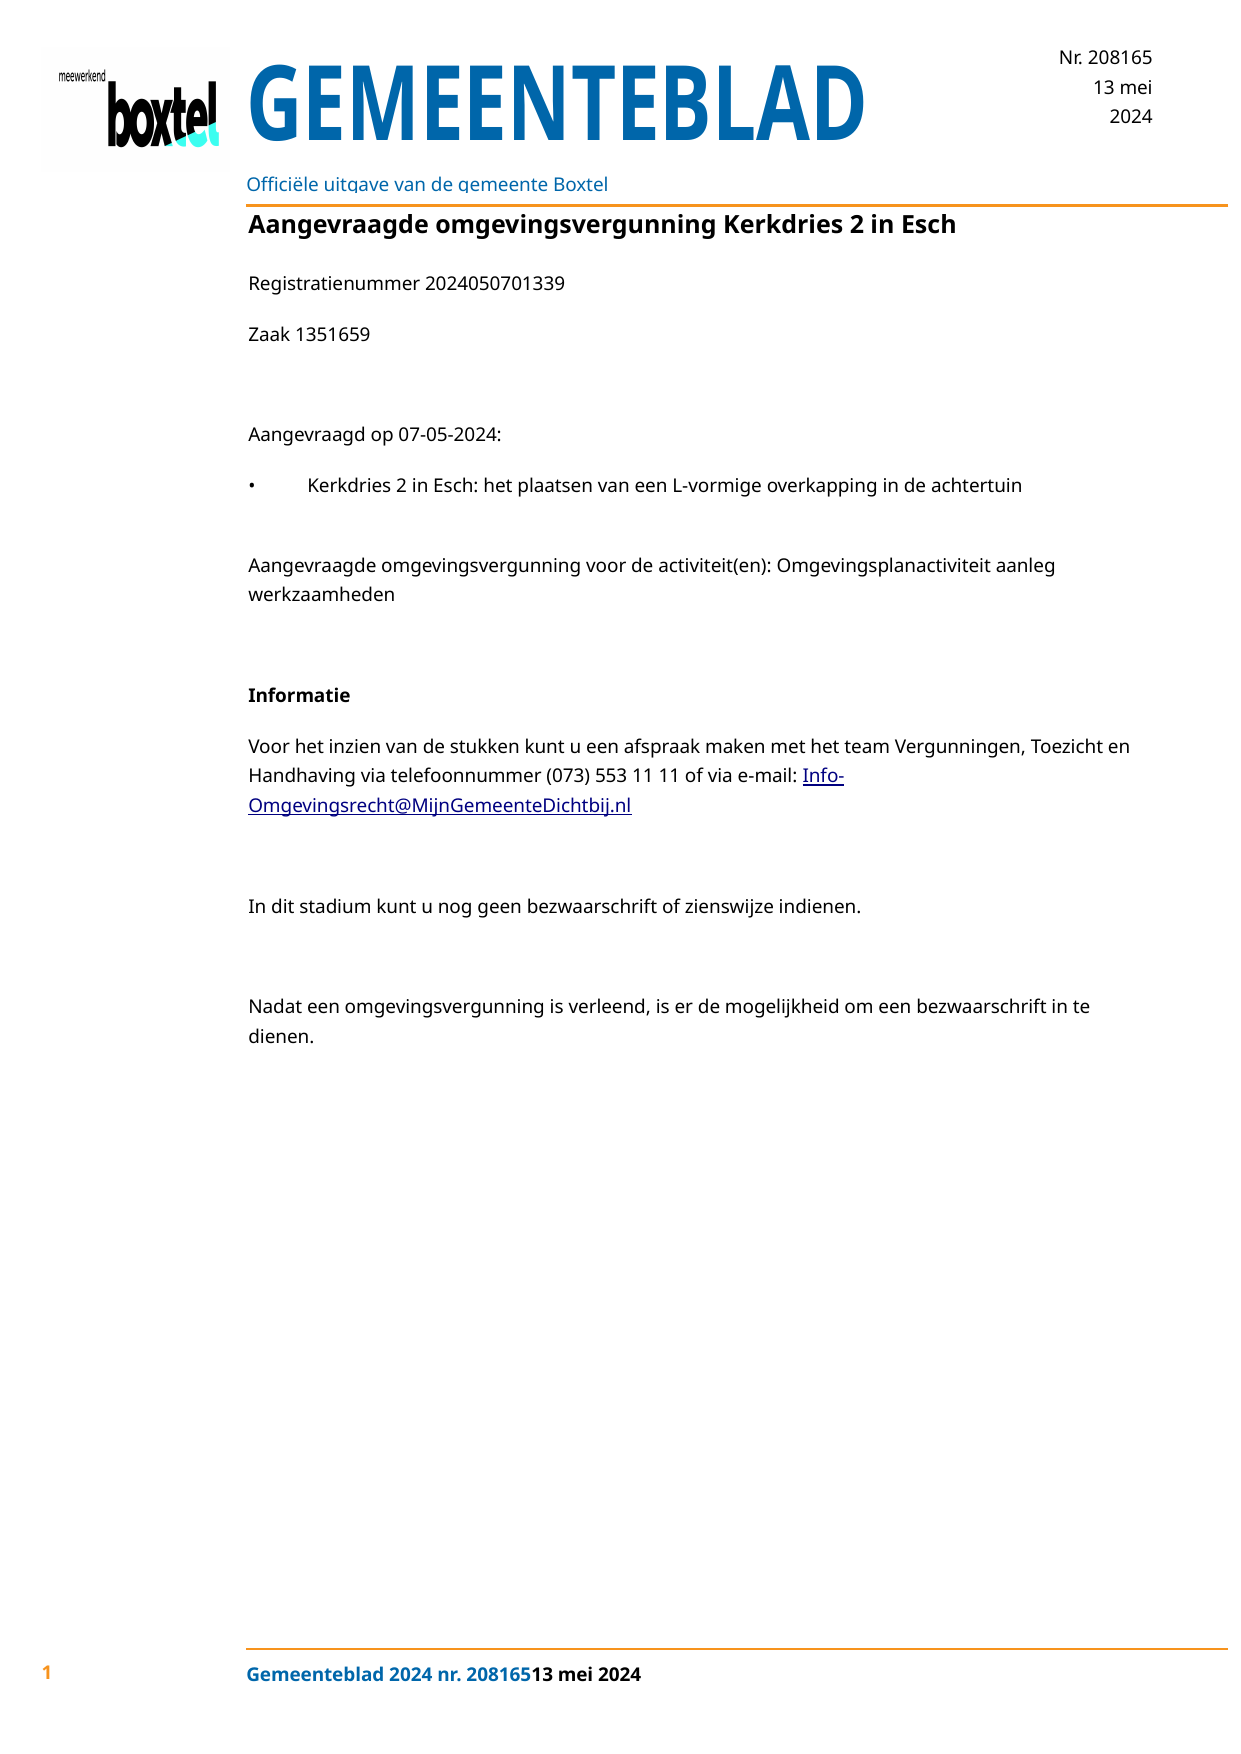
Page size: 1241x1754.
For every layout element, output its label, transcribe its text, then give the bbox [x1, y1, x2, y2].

text Voor het inzien van de stukken kunt u een afspraak maken met het team Vergunningen, Toezicht en Handhaving via telefoonnummer (073) 553 11 11 of via e-mail: Info-Omgevingsrecht@MijnGemeenteDichtbij.nl [248, 733, 1152, 818]
list Kerkdries 2 in Esch: het plaatsen van een L-vormige overkapping in de achtertuin [248, 472, 1152, 498]
text Aangevraagde omgevingsvergunning Kerkdries 2 in Esch [248, 207, 1152, 241]
text In dit stadium kunt u nog geen bezwaarschrift of zienswijze indienen. [248, 893, 1152, 918]
text Informatie [248, 682, 1152, 708]
picture [41, 47, 231, 172]
text Zaak 1351659 [248, 321, 1152, 346]
text Registratienummer 2024050701339 [248, 270, 1152, 296]
text Aangevraagde omgevingsvergunning voor de activiteit(en): Omgevingsplanactiviteit aanleg werkzaamheden [248, 552, 1152, 607]
text Nadat een omgevingsvergunning is verleend, is er de mogelijkheid om een bezwaarschrift in te dienen. [248, 994, 1152, 1049]
text Aangevraagd op 07-05-2024: [248, 422, 1152, 447]
